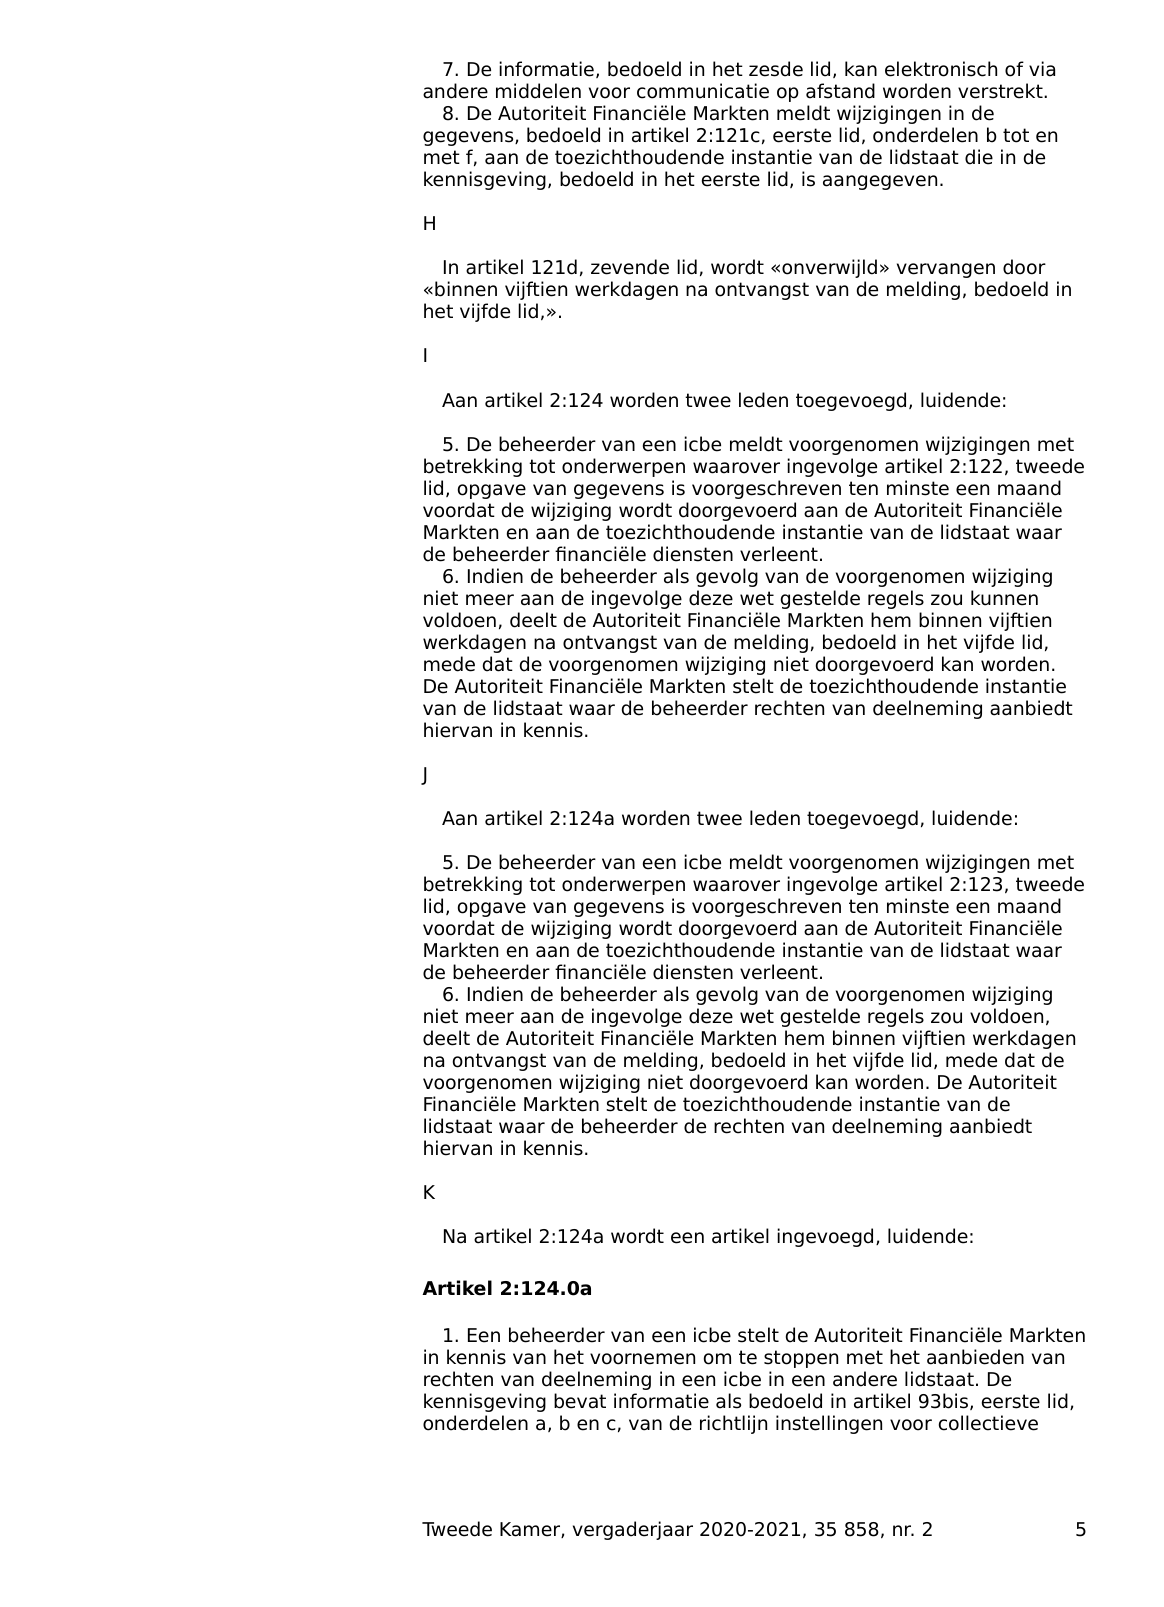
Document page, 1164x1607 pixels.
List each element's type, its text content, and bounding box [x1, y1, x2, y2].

text J [422, 764, 1087, 786]
text 7. De informatie, bedoeld in het zesde lid, kan elektronisch of via andere middelen voor communicatie op afstand worden verstrekt. [422, 59, 1087, 103]
text 8. De Autoriteit Financiële Markten meldt wijzigingen in de gegevens, bedoeld in artikel 2:121c, eerste lid, onderdelen b tot en met f, aan de toezichthoudende instantie van de lidstaat die in de kennisgeving, bedoeld in het eerste lid, is aangegeven. [422, 103, 1087, 191]
text 6. Indien de beheerder als gevolg van de voorgenomen wijziging niet meer aan de ingevolge deze wet gestelde regels zou voldoen, deelt de Autoriteit Financiële Markten hem binnen vijftien werkdagen na ontvangst van de melding, bedoeld in het vijfde lid, mede dat de voorgenomen wijziging niet doorgevoerd kan worden. De Autoriteit Financiële Markten stelt de toezichthoudende instantie van de lidstaat waar de beheerder de rechten van deelneming aanbiedt hiervan in kennis. [422, 984, 1087, 1160]
text H [422, 213, 1087, 235]
text Aan artikel 2:124 worden twee leden toegevoegd, luidende: [422, 389, 1087, 412]
text I [422, 345, 1087, 367]
text Aan artikel 2:124a worden twee leden toegevoegd, luidende: [422, 808, 1087, 830]
text 5. De beheerder van een icbe meldt voorgenomen wijzigingen met betrekking tot onderwerpen waarover ingevolge artikel 2:122, tweede lid, opgave van gegevens is voorgeschreven ten minste een maand voordat de wijziging wordt doorgevoerd aan de Autoriteit Financiële Markten en aan de toezichthoudende instantie van de lidstaat waar de beheerder financiële diensten verleent. [422, 434, 1087, 566]
text K [422, 1182, 1087, 1204]
text 6. Indien de beheerder als gevolg van de voorgenomen wijziging niet meer aan de ingevolge deze wet gestelde regels zou kunnen voldoen, deelt de Autoriteit Financiële Markten hem binnen vijftien werkdagen na ontvangst van de melding, bedoeld in het vijfde lid, mede dat de voorgenomen wijziging niet doorgevoerd kan worden. De Autoriteit Financiële Markten stelt de toezichthoudende instantie van de lidstaat waar de beheerder rechten van deelneming aanbiedt hiervan in kennis. [422, 566, 1087, 741]
text Na artikel 2:124a wordt een artikel ingevoegd, luidende: [422, 1226, 1087, 1248]
subtitle Artikel 2:124.0a [422, 1278, 1087, 1300]
text 1. Een beheerder van een icbe stelt de Autoriteit Financiële Markten in kennis van het voornemen om te stoppen met het aanbieden van rechten van deelneming in een icbe in een andere lidstaat. De kennisgeving bevat informatie als bedoeld in artikel 93bis, eerste lid, onderdelen a, b en c, van de richtlijn instellingen voor collectieve [422, 1325, 1087, 1435]
text 5. De beheerder van een icbe meldt voorgenomen wijzigingen met betrekking tot onderwerpen waarover ingevolge artikel 2:123, tweede lid, opgave van gegevens is voorgeschreven ten minste een maand voordat de wijziging wordt doorgevoerd aan de Autoriteit Financiële Markten en aan de toezichthoudende instantie van de lidstaat waar de beheerder financiële diensten verleent. [422, 852, 1087, 984]
text In artikel 121d, zevende lid, wordt «onverwijld» vervangen door «binnen vijftien werkdagen na ontvangst van de melding, bedoeld in het vijfde lid,». [422, 257, 1087, 323]
